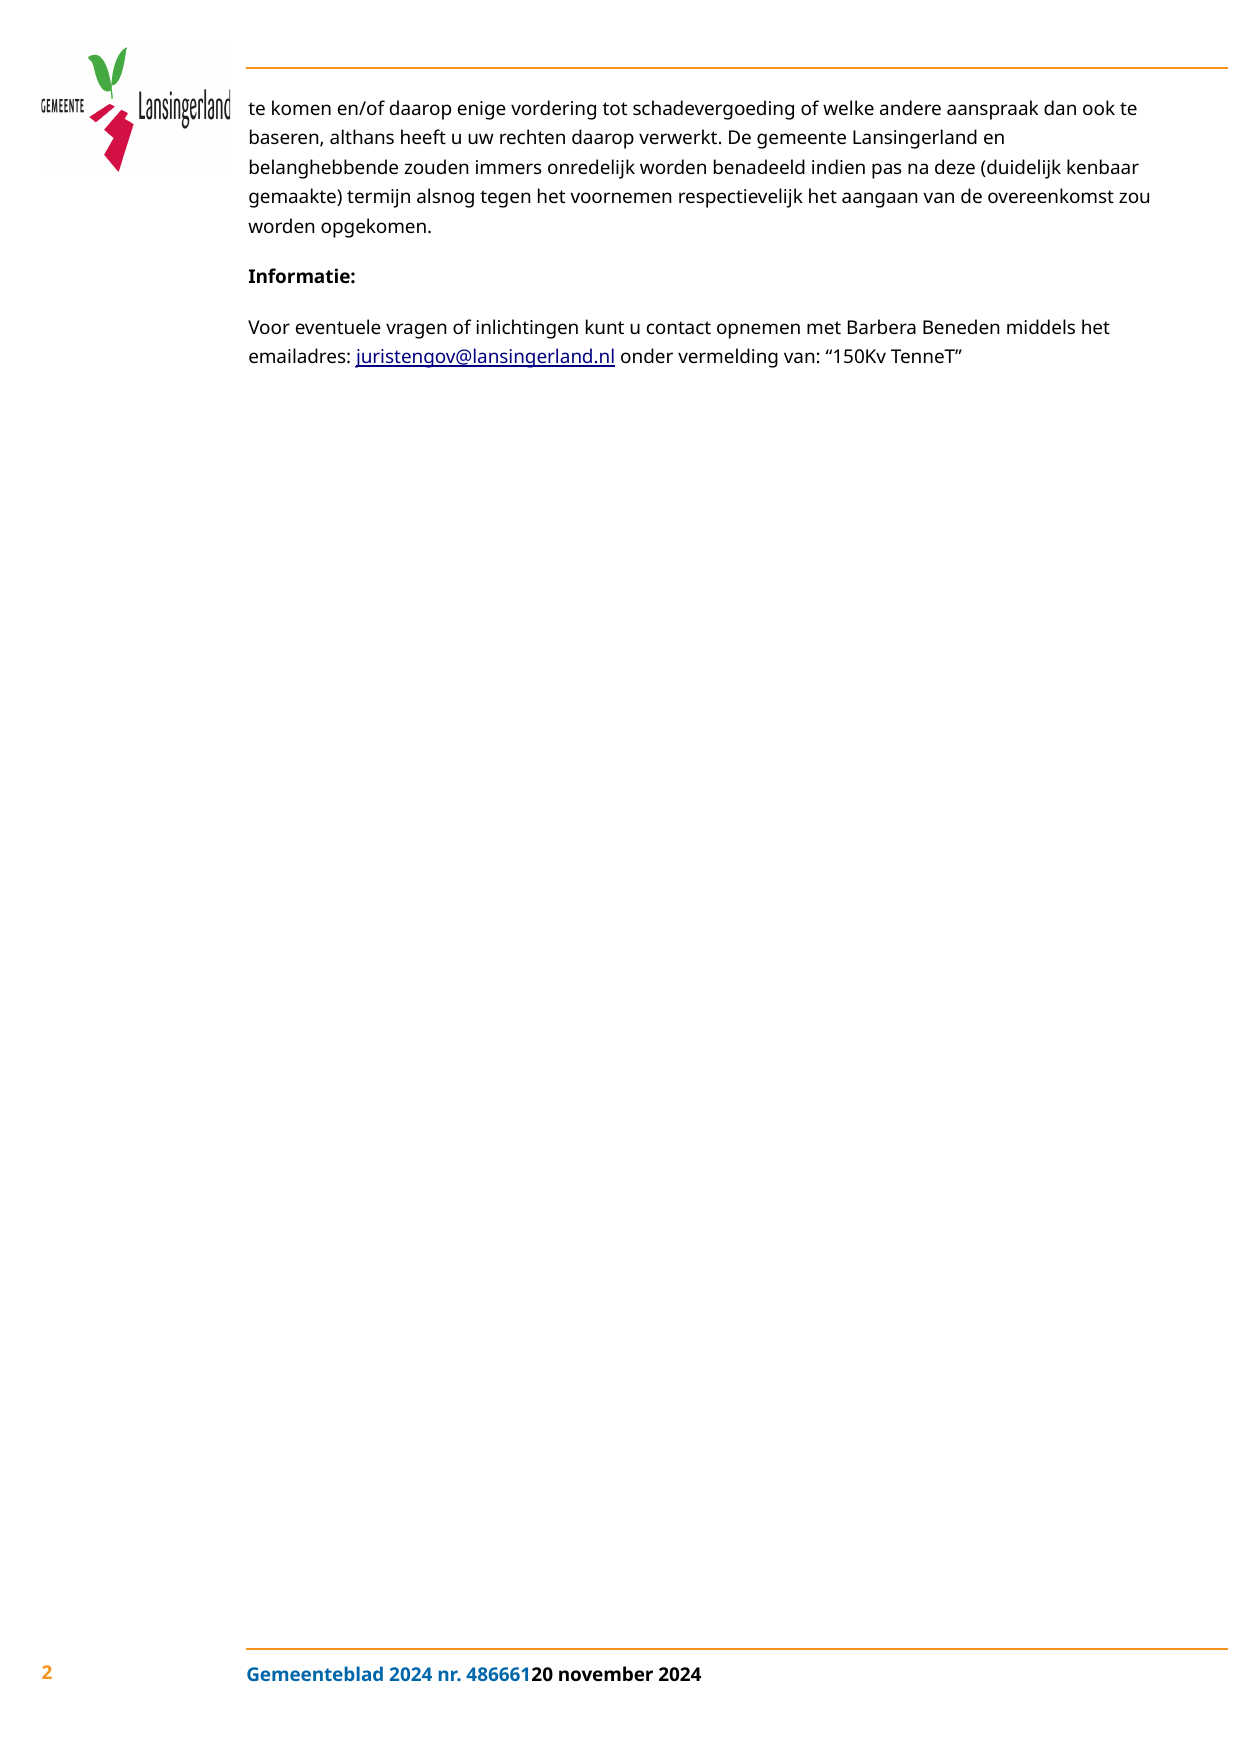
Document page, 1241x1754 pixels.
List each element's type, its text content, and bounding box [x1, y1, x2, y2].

picture [41, 47, 231, 172]
text te komen en/of daarop enige vordering tot schadevergoeding of welke andere aanspraak dan ook te baseren, althans heeft u uw rechten daarop verwerkt. De gemeente Lansingerland en belanghebbende zouden immers onredelijk worden benadeeld indien pas na deze (duidelijk kenbaar gemaakte) termijn alsnog tegen het voornemen respectievelijk het aangaan van de overeenkomst zou worden opgekomen. [248, 95, 1152, 239]
text Informatie: [248, 263, 1152, 289]
text Voor eventuele vragen of inlichtingen kunt u contact opnemen met Barbera Beneden middels het emailadres: juristengov@lansingerland.nl onder vermelding van: “150Kv TenneT” [248, 314, 1152, 369]
